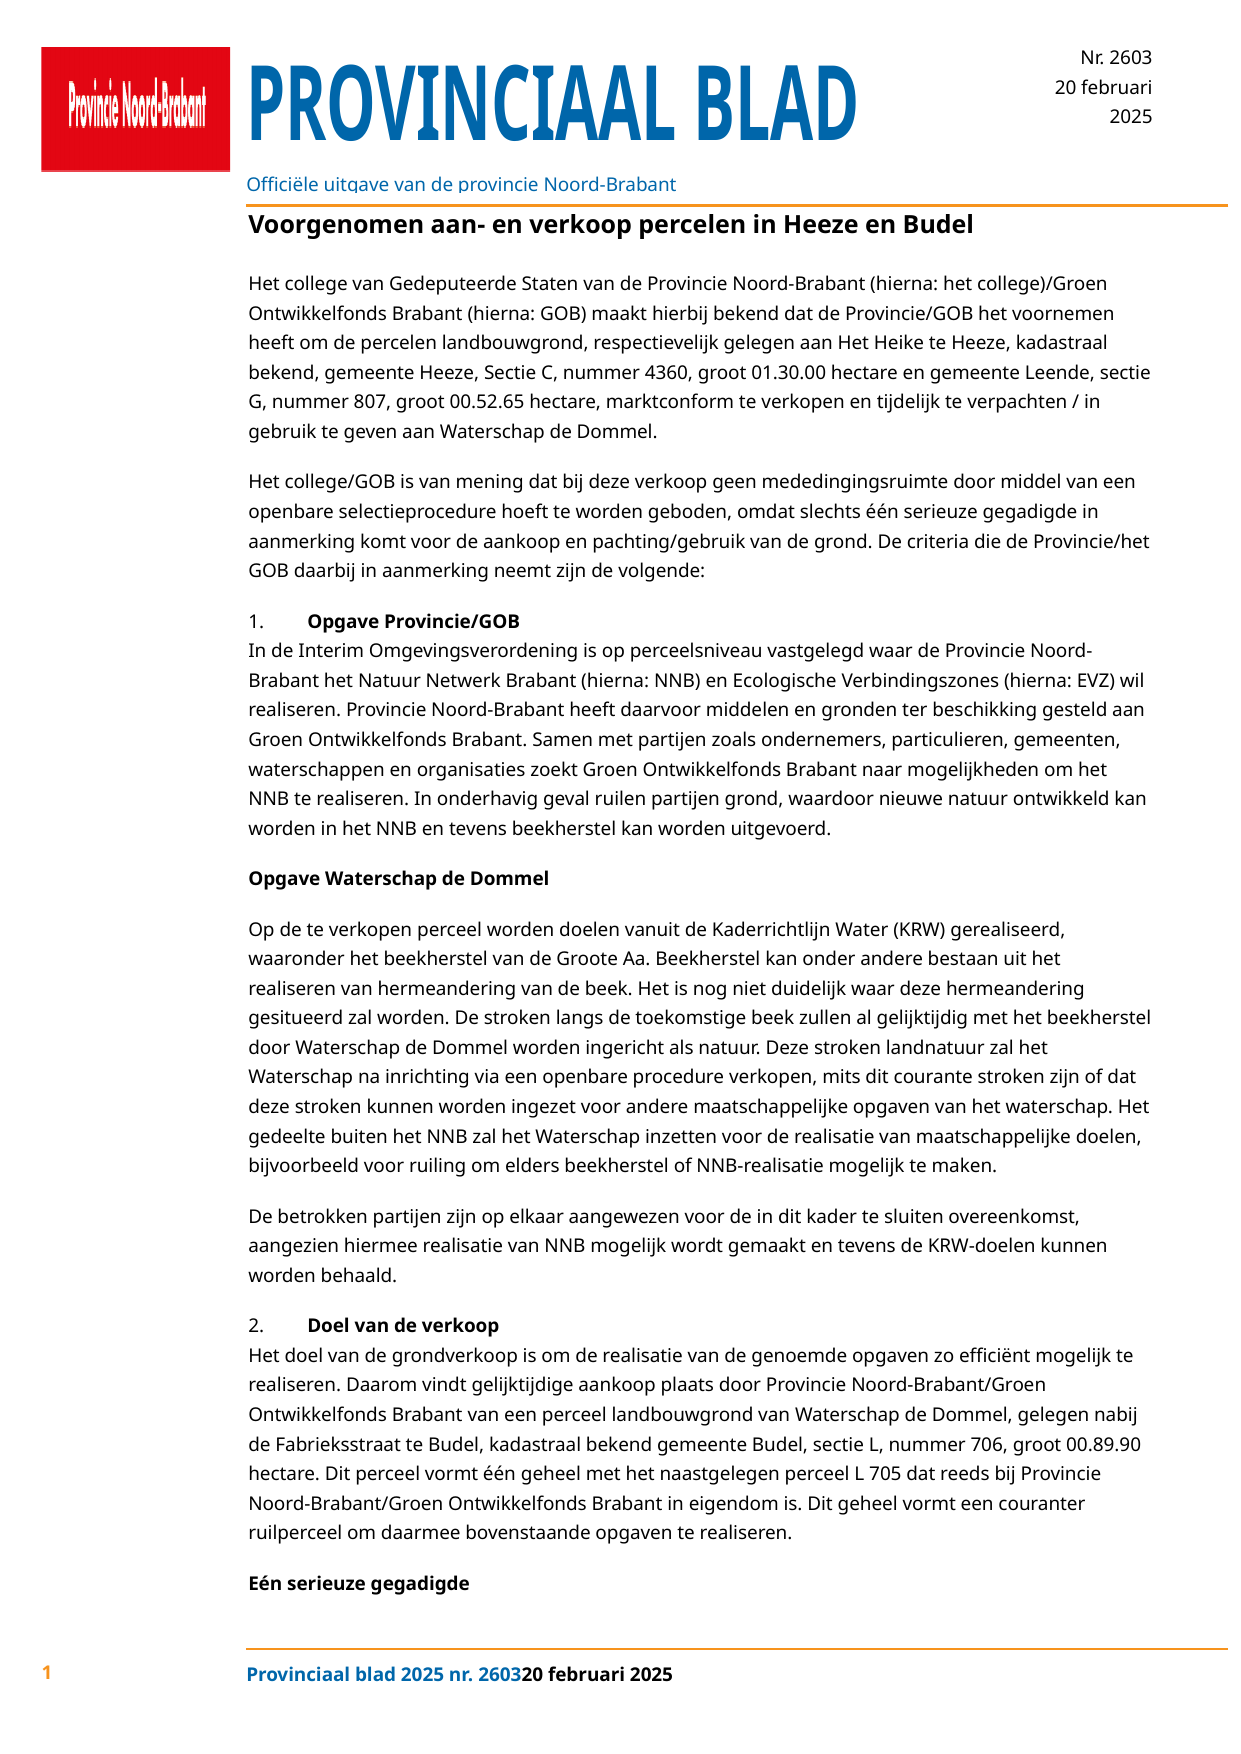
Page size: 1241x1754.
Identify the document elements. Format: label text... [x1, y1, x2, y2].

list Doel van de verkoop [248, 1312, 1152, 1338]
list Opgave Provincie/GOB [248, 608, 1152, 633]
text Het doel van de grondverkoop is om de realisatie van de genoemde opgaven zo efficiënt mogelijk te realiseren. Daarom vindt gelijktijdige aankoop plaats door Provincie Noord-Brabant/Groen Ontwikkelfonds Brabant van een perceel landbouwgrond van Waterschap de Dommel, gelegen nabij de Fabrieksstraat te Budel, kadastraal bekend gemeente Budel, sectie L, nummer 706, groot 00.89.90 hectare. Dit perceel vormt één geheel met het naastgelegen perceel L 705 dat reeds bij Provincie Noord-Brabant/Groen Ontwikkelfonds Brabant in eigendom is. Dit geheel vormt een couranter ruilperceel om daarmee bovenstaande opgaven te realiseren. [248, 1342, 1152, 1545]
text De betrokken partijen zijn op elkaar aangewezen voor de in dit kader te sluiten overeenkomst, aangezien hiermee realisatie van NNB mogelijk wordt gemaakt en tevens de KRW-doelen kunnen worden behaald. [248, 1203, 1152, 1288]
text Opgave Waterschap de Dommel [248, 865, 1152, 891]
picture [41, 47, 231, 172]
text Eén serieuze gegadigde [248, 1570, 1152, 1596]
text In de Interim Omgevingsverordening is op perceelsniveau vastgelegd waar de Provincie Noord-Brabant het Natuur Netwerk Brabant (hierna: NNB) en Ecologische Verbindingszones (hierna: EVZ) wil realiseren. Provincie Noord-Brabant heeft daarvoor middelen en gronden ter beschikking gesteld aan Groen Ontwikkelfonds Brabant. Samen met partijen zoals ondernemers, particulieren, gemeenten, waterschappen en organisaties zoekt Groen Ontwikkelfonds Brabant naar mogelijkheden om het NNB te realiseren. In onderhavig geval ruilen partijen grond, waardoor nieuwe natuur ontwikkeld kan worden in het NNB en tevens beekherstel kan worden uitgevoerd. [248, 637, 1152, 841]
text Het college van Gedeputeerde Staten van de Provincie Noord-Brabant (hierna: het college)/Groen Ontwikkelfonds Brabant (hierna: GOB) maakt hierbij bekend dat de Provincie/GOB het voornemen heeft om de percelen landbouwgrond, respectievelijk gelegen aan Het Heike te Heeze, kadastraal bekend, gemeente Heeze, Sectie C, nummer 4360, groot 01.30.00 hectare en gemeente Leende, sectie G, nummer 807, groot 00.52.65 hectare, marktconform te verkopen en tijdelijk te verpachten / in gebruik te geven aan Waterschap de Dommel. [248, 270, 1152, 444]
text Op de te verkopen perceel worden doelen vanuit de Kaderrichtlijn Water (KRW) gerealiseerd, waaronder het beekherstel van de Groote Aa. Beekherstel kan onder andere bestaan uit het realiseren van hermeandering van de beek. Het is nog niet duidelijk waar deze hermeandering gesitueerd zal worden. De stroken langs de toekomstige beek zullen al gelijktijdig met het beekherstel door Waterschap de Dommel worden ingericht als natuur. Deze stroken landnatuur zal het Waterschap na inrichting via een openbare procedure verkopen, mits dit courante stroken zijn of dat deze stroken kunnen worden ingezet voor andere maatschappelijke opgaven van het waterschap. Het gedeelte buiten het NNB zal het Waterschap inzetten voor de realisatie van maatschappelijke doelen, bijvoorbeeld voor ruiling om elders beekherstel of NNB-realisatie mogelijk te maken. [248, 916, 1152, 1178]
text Voorgenomen aan- en verkoop percelen in Heeze en Budel [248, 207, 1152, 241]
text Het college/GOB is van mening dat bij deze verkoop geen mededingingsruimte door middel van een openbare selectieprocedure hoeft te worden geboden, omdat slechts één serieuze gegadigde in aanmerking komt voor de aankoop en pachting/gebruik van de grond. De criteria die de Provincie/het GOB daarbij in aanmerking neemt zijn de volgende: [248, 469, 1152, 583]
